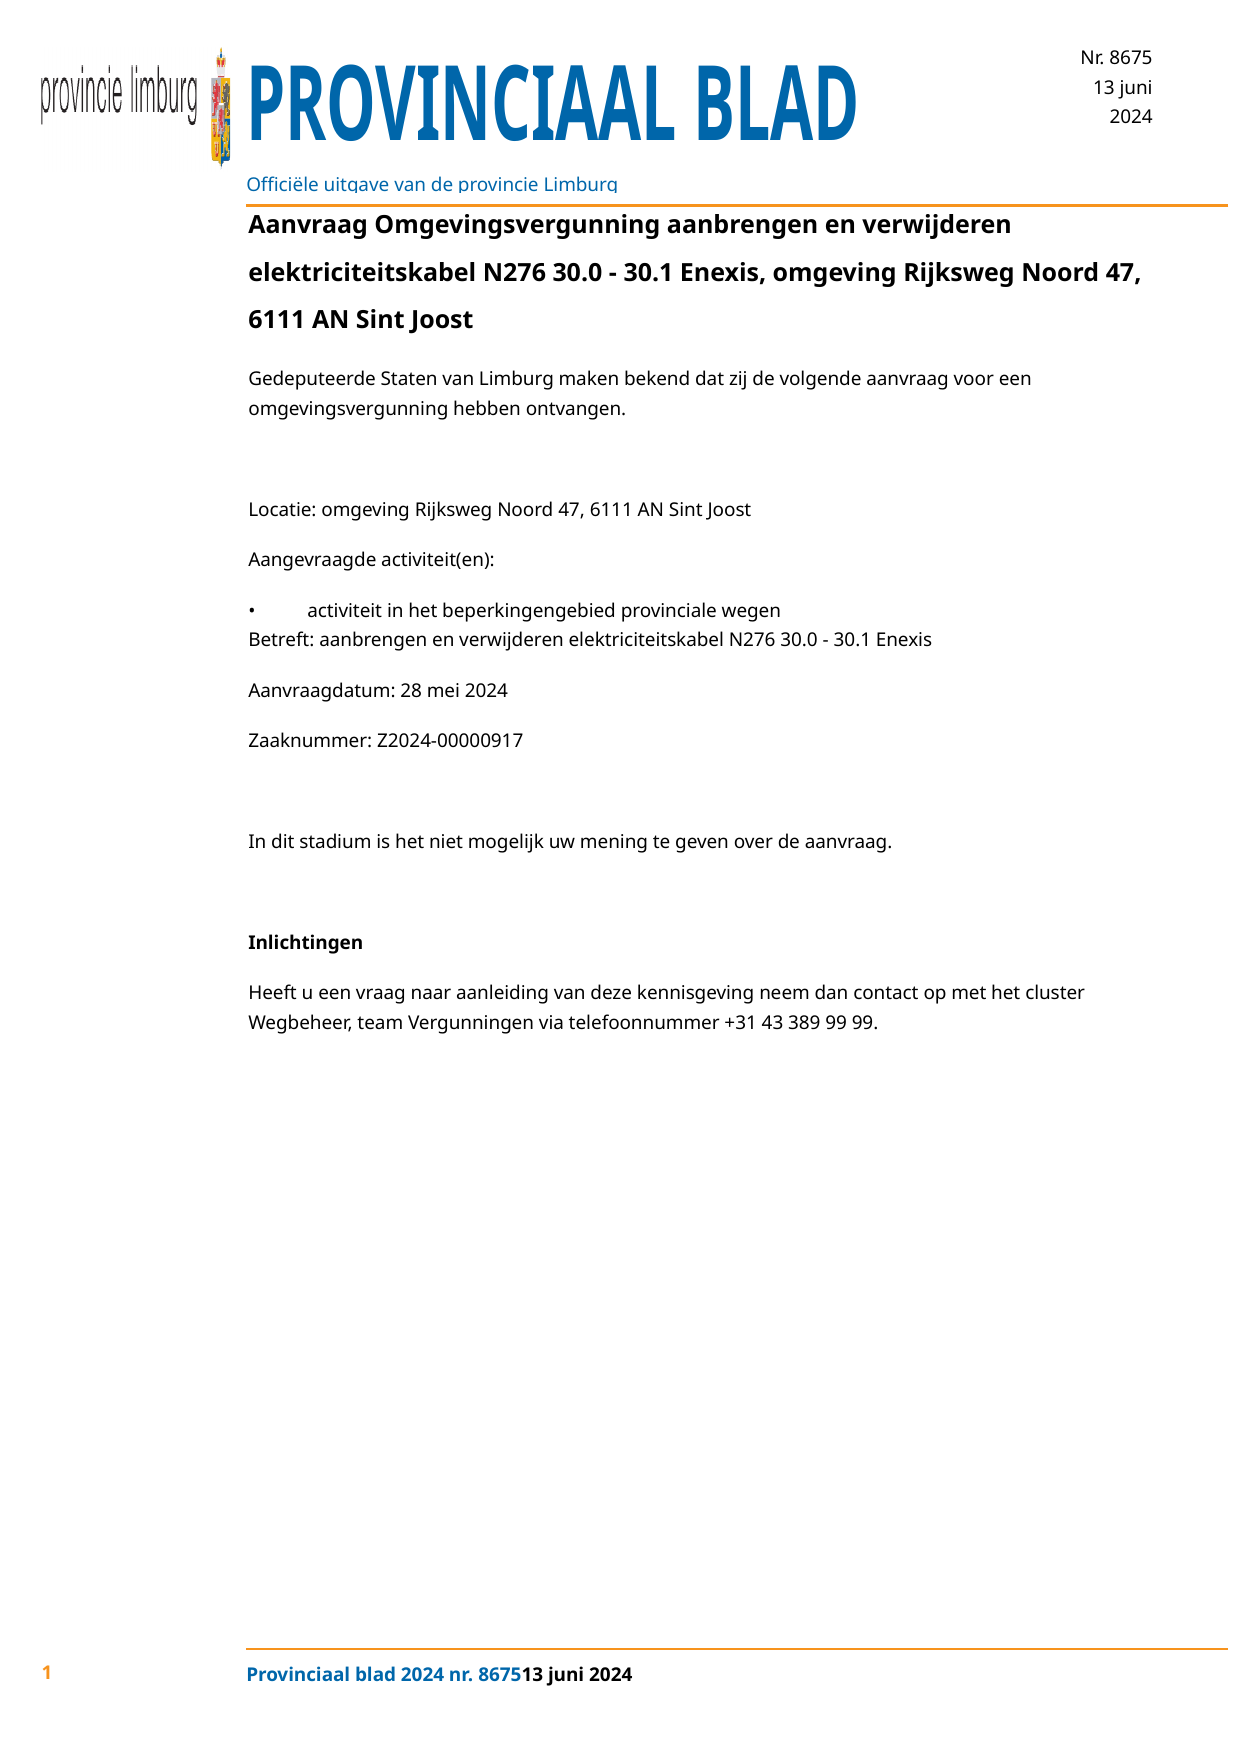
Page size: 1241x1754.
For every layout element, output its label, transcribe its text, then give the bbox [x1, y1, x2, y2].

text Aangevraagde activiteit(en): [248, 546, 1152, 572]
text Locatie: omgeving Rijksweg Noord 47, 6111 AN Sint Joost [248, 496, 1152, 522]
text In dit stadium is het niet mogelijk uw mening te geven over de aanvraag. [248, 828, 1152, 854]
text Betreft: aanbrengen en verwijderen elektriciteitskabel N276 30.0 - 30.1 Enexis [248, 626, 1152, 652]
text Aanvraag Omgevingsvergunning aanbrengen en verwijderen elektriciteitskabel N276 30.0 - 30.1 Enexis, omgeving Rijksweg Noord 47, 6111 AN Sint Joost [248, 207, 1152, 336]
text Aanvraagdatum: 28 mei 2024 [248, 677, 1152, 702]
text Gedeputeerde Staten van Limburg maken bekend dat zij de volgende aanvraag voor een omgevingsvergunning hebben ontvangen. [248, 366, 1152, 421]
text Zaaknummer: Z2024-00000917 [248, 727, 1152, 753]
list activiteit in het beperkingengebied provinciale wegen [248, 597, 1152, 622]
picture [41, 47, 231, 172]
text Inlichtingen [248, 929, 1152, 954]
text Heeft u een vraag naar aanleiding van deze kennisgeving neem dan contact op met het cluster Wegbeheer, team Vergunningen via telefoonnummer +31 43 389 99 99. [248, 979, 1152, 1034]
